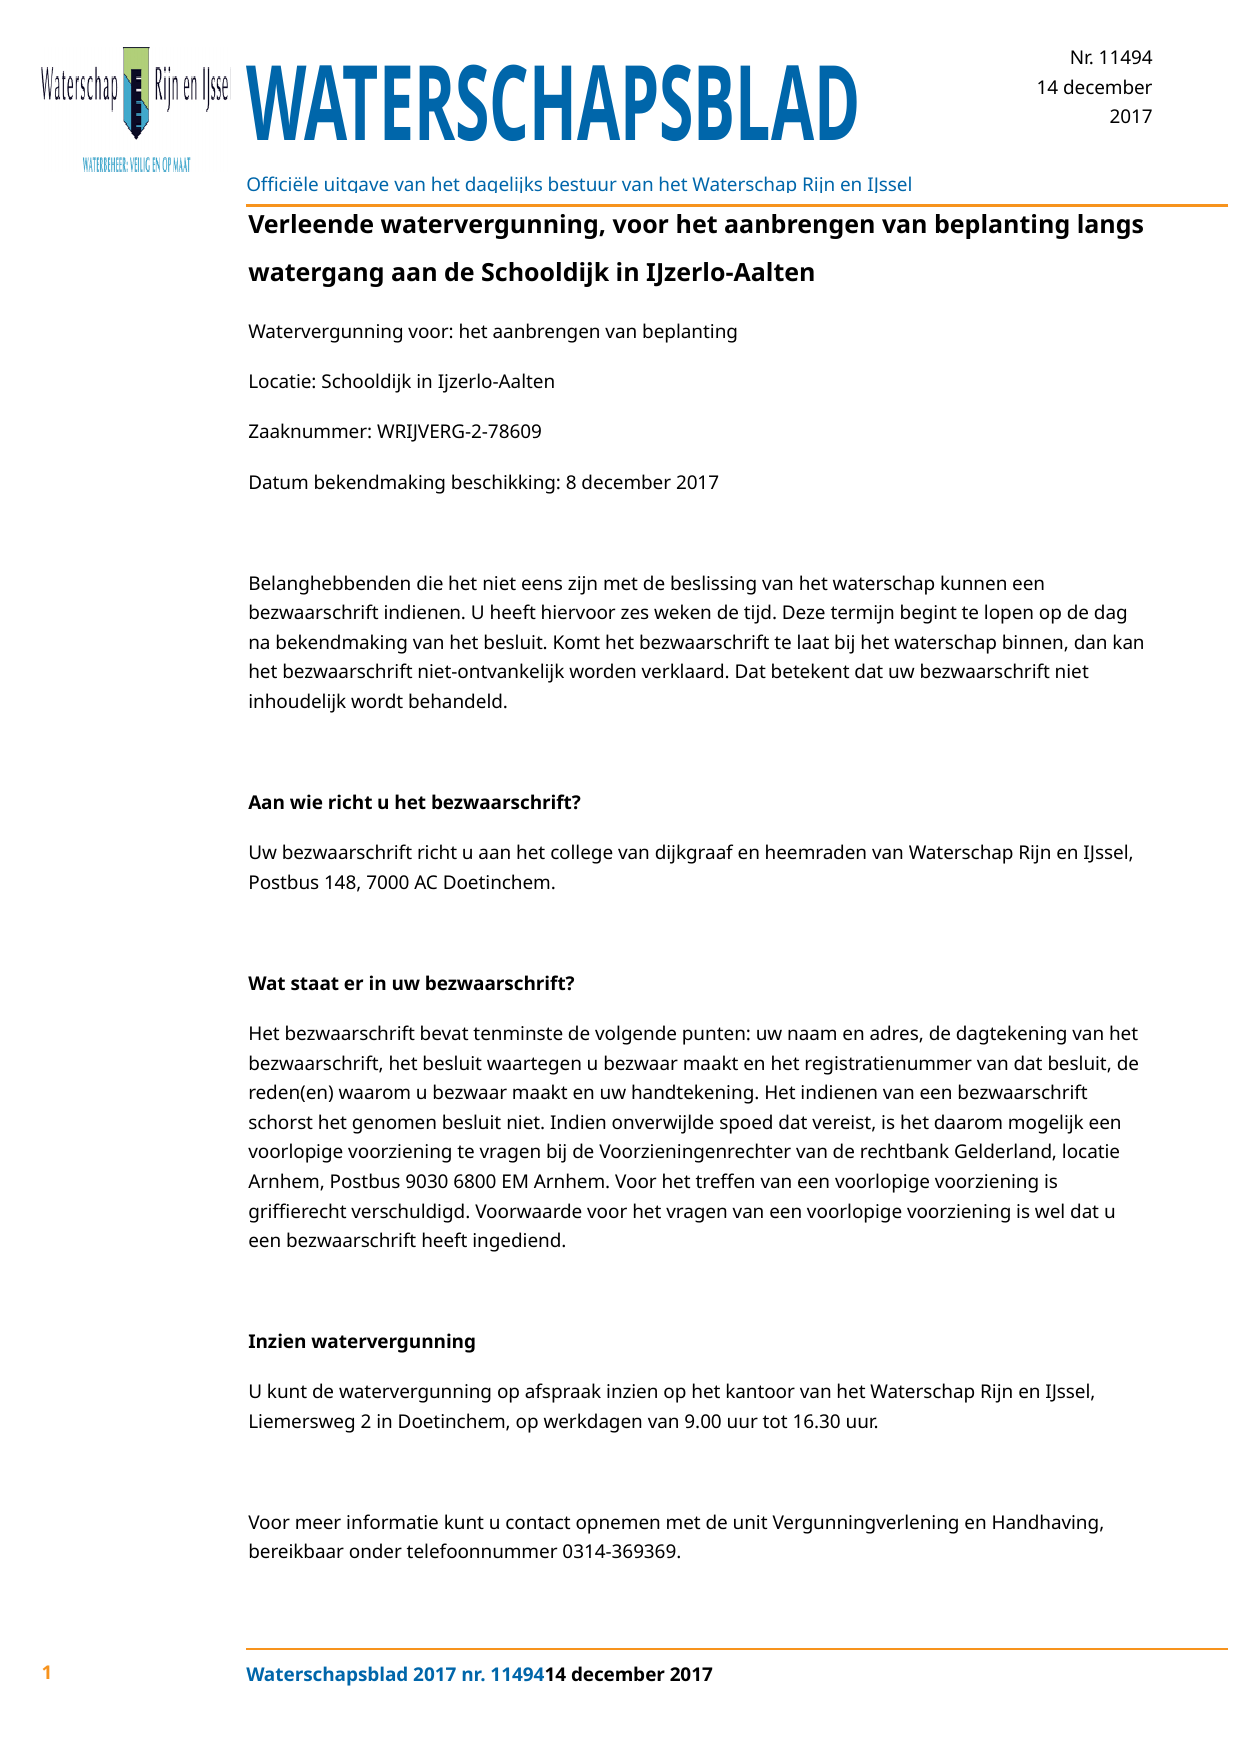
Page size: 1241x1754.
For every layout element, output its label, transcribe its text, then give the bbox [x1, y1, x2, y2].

text Uw bezwaarschrift richt u aan het college van dijkgraaf en heemraden van Waterschap Rijn en IJssel, Postbus 148, 7000 AC Doetinchem. [248, 839, 1152, 895]
text Locatie: Schooldijk in Ijzerlo-Aalten [248, 368, 1152, 394]
text Zaaknummer: WRIJVERG-2-78609 [248, 419, 1152, 444]
text Belanghebbenden die het niet eens zijn met de beslissing van het waterschap kunnen een bezwaarschrift indienen. U heeft hiervoor zes weken de tijd. Deze termijn begint te lopen op de dag na bekendmaking van het besluit. Komt het bezwaarschrift te laat bij het waterschap binnen, dan kan het bezwaarschrift niet-ontvankelijk worden verklaard. Dat betekent dat uw bezwaarschrift niet inhoudelijk wordt behandeld. [248, 570, 1152, 714]
text Inzien watervergunning [248, 1328, 1152, 1354]
text U kunt de watervergunning op afspraak inzien op het kantoor van het Waterschap Rijn en IJssel, Liemersweg 2 in Doetinchem, op werkdagen van 9.00 uur tot 16.30 uur. [248, 1379, 1152, 1434]
text Voor meer informatie kunt u contact opnemen met de unit Vergunningverlening en Handhaving, bereikbaar onder telefoonnummer 0314-369369. [248, 1509, 1152, 1564]
picture [41, 47, 231, 172]
text Datum bekendmaking beschikking: 8 december 2017 [248, 469, 1152, 495]
text Aan wie richt u het bezwaarschrift? [248, 789, 1152, 815]
text Verleende watervergunning, voor het aanbrengen van beplanting langs watergang aan de Schooldijk in IJzerlo-Aalten [248, 207, 1152, 288]
text Het bezwaarschrift bevat tenminste de volgende punten: uw naam en adres, de dagtekening van het bezwaarschrift, het besluit waartegen u bezwaar maakt en het registratienummer van dat besluit, de reden(en) waarom u bezwaar maakt en uw handtekening. Het indienen van een bezwaarschrift schorst het genomen besluit niet. Indien onverwijlde spoed dat vereist, is het daarom mogelijk een voorlopige voorziening te vragen bij de Voorzieningenrechter van de rechtbank Gelderland, locatie Arnhem, Postbus 9030 6800 EM Arnhem. Voor het treffen van een voorlopige voorziening is griffierecht verschuldigd. Voorwaarde voor het vragen van een voorlopige voorziening is wel dat u een bezwaarschrift heeft ingediend. [248, 1020, 1152, 1253]
text Watervergunning voor: het aanbrengen van beplanting [248, 318, 1152, 344]
text Wat staat er in uw bezwaarschrift? [248, 970, 1152, 996]
